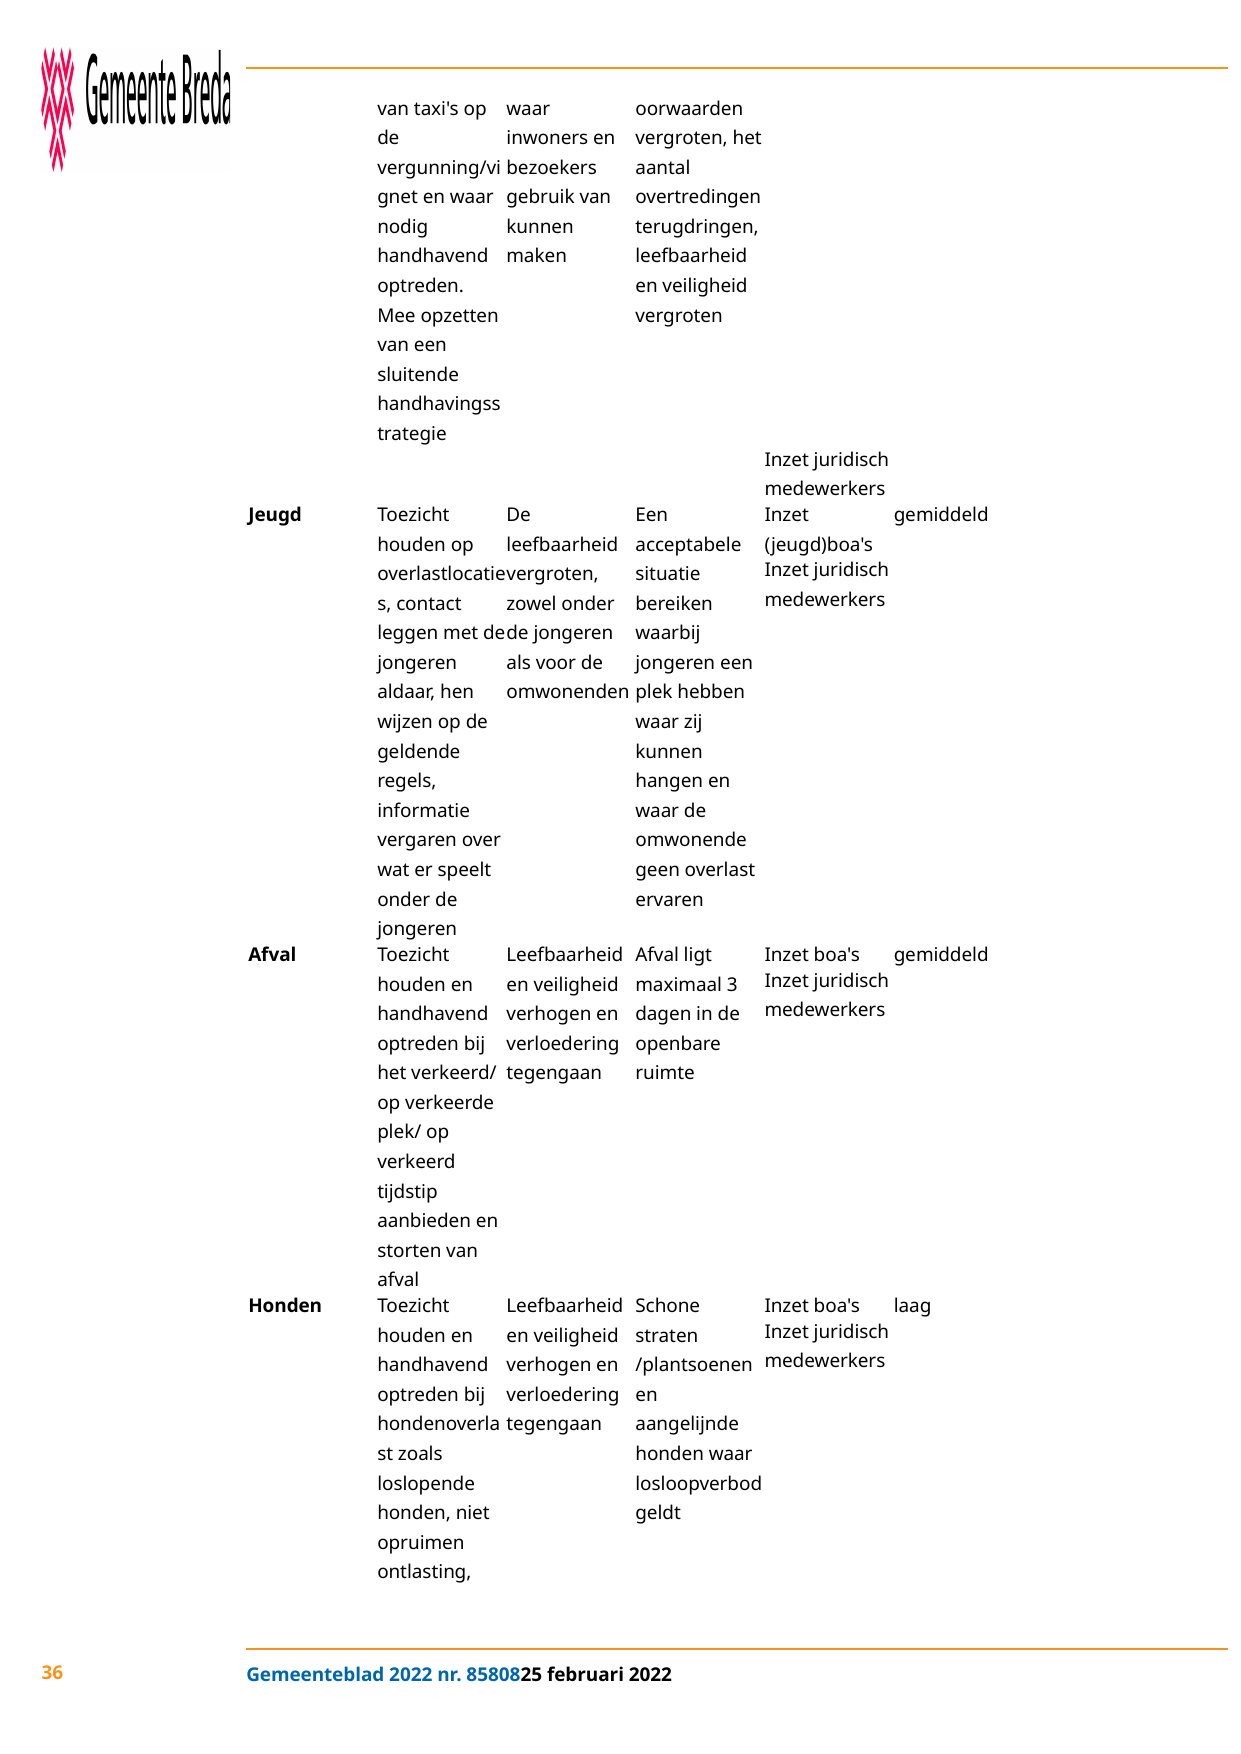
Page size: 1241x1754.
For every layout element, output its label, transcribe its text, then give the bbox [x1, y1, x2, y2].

table_cell [764, 95, 893, 446]
picture [41, 47, 231, 172]
table_cell Inzet (jeugd)boa's [764, 501, 893, 557]
table_cell Afval ligt maximaal 3 dagen in de openbare ruimte [635, 941, 764, 1292]
table_cell Toezicht houden en handhavend optreden bij hondenoverlast zoals loslopende honden, niet opruimen ontlasting, [377, 1292, 506, 1584]
table_cell Inzet juridisch medewerkers [764, 557, 893, 941]
table_cell Honden [248, 1292, 377, 1584]
table_cell Toezicht houden en handhavend optreden bij het verkeerd/ op verkeerde plek/ op verkeerd tijdstip aanbieden en storten van afval [377, 941, 506, 1292]
table_cell Leefbaarheid en veiligheid verhogen en verloedering tegengaan [506, 941, 635, 1292]
table_cell Inzet boa's [764, 1292, 893, 1318]
table_cell Inzet juridisch medewerkers [764, 446, 893, 501]
table_cell Jeugd [248, 501, 377, 941]
table_cell [248, 95, 377, 501]
table_cell gemiddeld [894, 941, 1022, 1292]
table_cell Een acceptabele situatie bereiken waarbij jongeren een plek hebben waar zij kunnen hangen en waar de omwonende geen overlast ervaren [635, 501, 764, 941]
table_cell Leefbaarheid en veiligheid verhogen en verloedering tegengaan [506, 1292, 635, 1584]
table_cell waar inwoners en bezoekers gebruik van kunnen maken [506, 95, 635, 501]
table_cell Schone straten /plantsoenen en aangelijnde honden waar losloopverbod geldt [635, 1292, 764, 1584]
table_cell Toezicht houden op overlastlocaties, contact leggen met de jongeren aldaar, hen wijzen op de geldende regels, informatie vergaren over wat er speelt onder de jongeren [377, 501, 506, 941]
table_cell [377, 446, 506, 501]
table_cell van taxi's op de vergunning/vignet en waar nodig handhavend optreden. Mee opzetten van een sluitende handhavingsstrategie [377, 95, 506, 446]
table_cell [894, 95, 1022, 501]
table_cell Inzet boa's [764, 941, 893, 967]
table_cell gemiddeld [894, 501, 1022, 941]
table_cell De leefbaarheid vergroten, zowel onder de jongeren als voor de omwonenden [506, 501, 635, 941]
table_cell laag [894, 1292, 1022, 1584]
table_cell oorwaarden vergroten, het aantal overtredingen terugdringen, leefbaarheid en veiligheid vergroten [635, 95, 764, 501]
table_cell Inzet juridisch medewerkers [764, 1318, 893, 1584]
table_cell Inzet juridisch medewerkers [764, 967, 893, 1292]
table_cell Afval [248, 941, 377, 1292]
